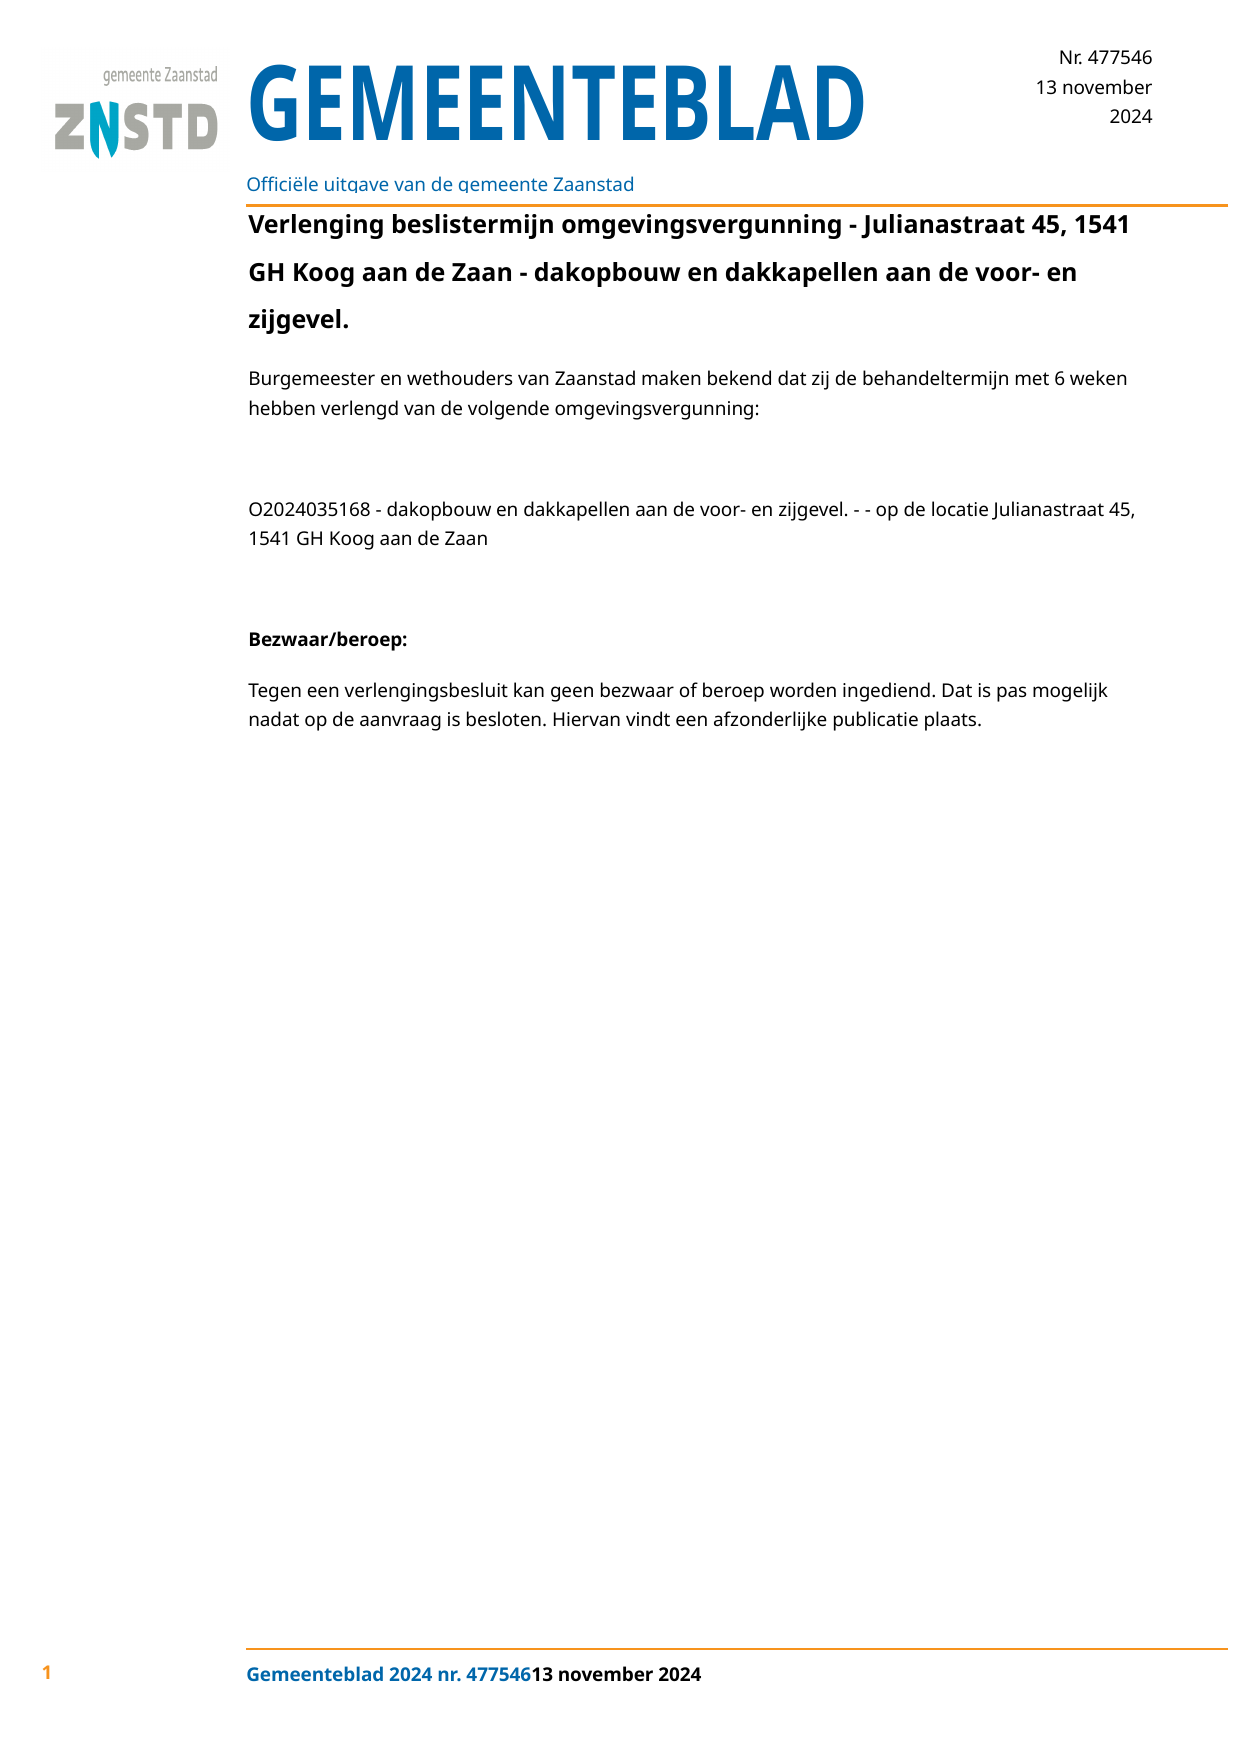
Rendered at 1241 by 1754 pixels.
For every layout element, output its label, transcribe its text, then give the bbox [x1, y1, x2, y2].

text Verlenging beslistermijn omgevingsvergunning - Julianastraat 45, 1541 GH Koog aan de Zaan - dakopbouw en dakkapellen aan de voor- en zijgevel. [248, 207, 1152, 336]
text Burgemeester en wethouders van Zaanstad maken bekend dat zij de behandeltermijn met 6 weken hebben verlengd van de volgende omgevingsvergunning: [248, 366, 1152, 421]
picture [41, 47, 231, 172]
text Bezwaar/beroep: [248, 626, 1152, 652]
text Tegen een verlengingsbesluit kan geen bezwaar of beroep worden ingediend. Dat is pas mogelijk nadat op de aanvraag is besloten. Hiervan vindt een afzonderlijke publicatie plaats. [248, 677, 1152, 732]
text O2024035168 - dakopbouw en dakkapellen aan de voor- en zijgevel. - - op de locatie Julianastraat 45, 1541 GH Koog aan de Zaan [248, 496, 1152, 551]
